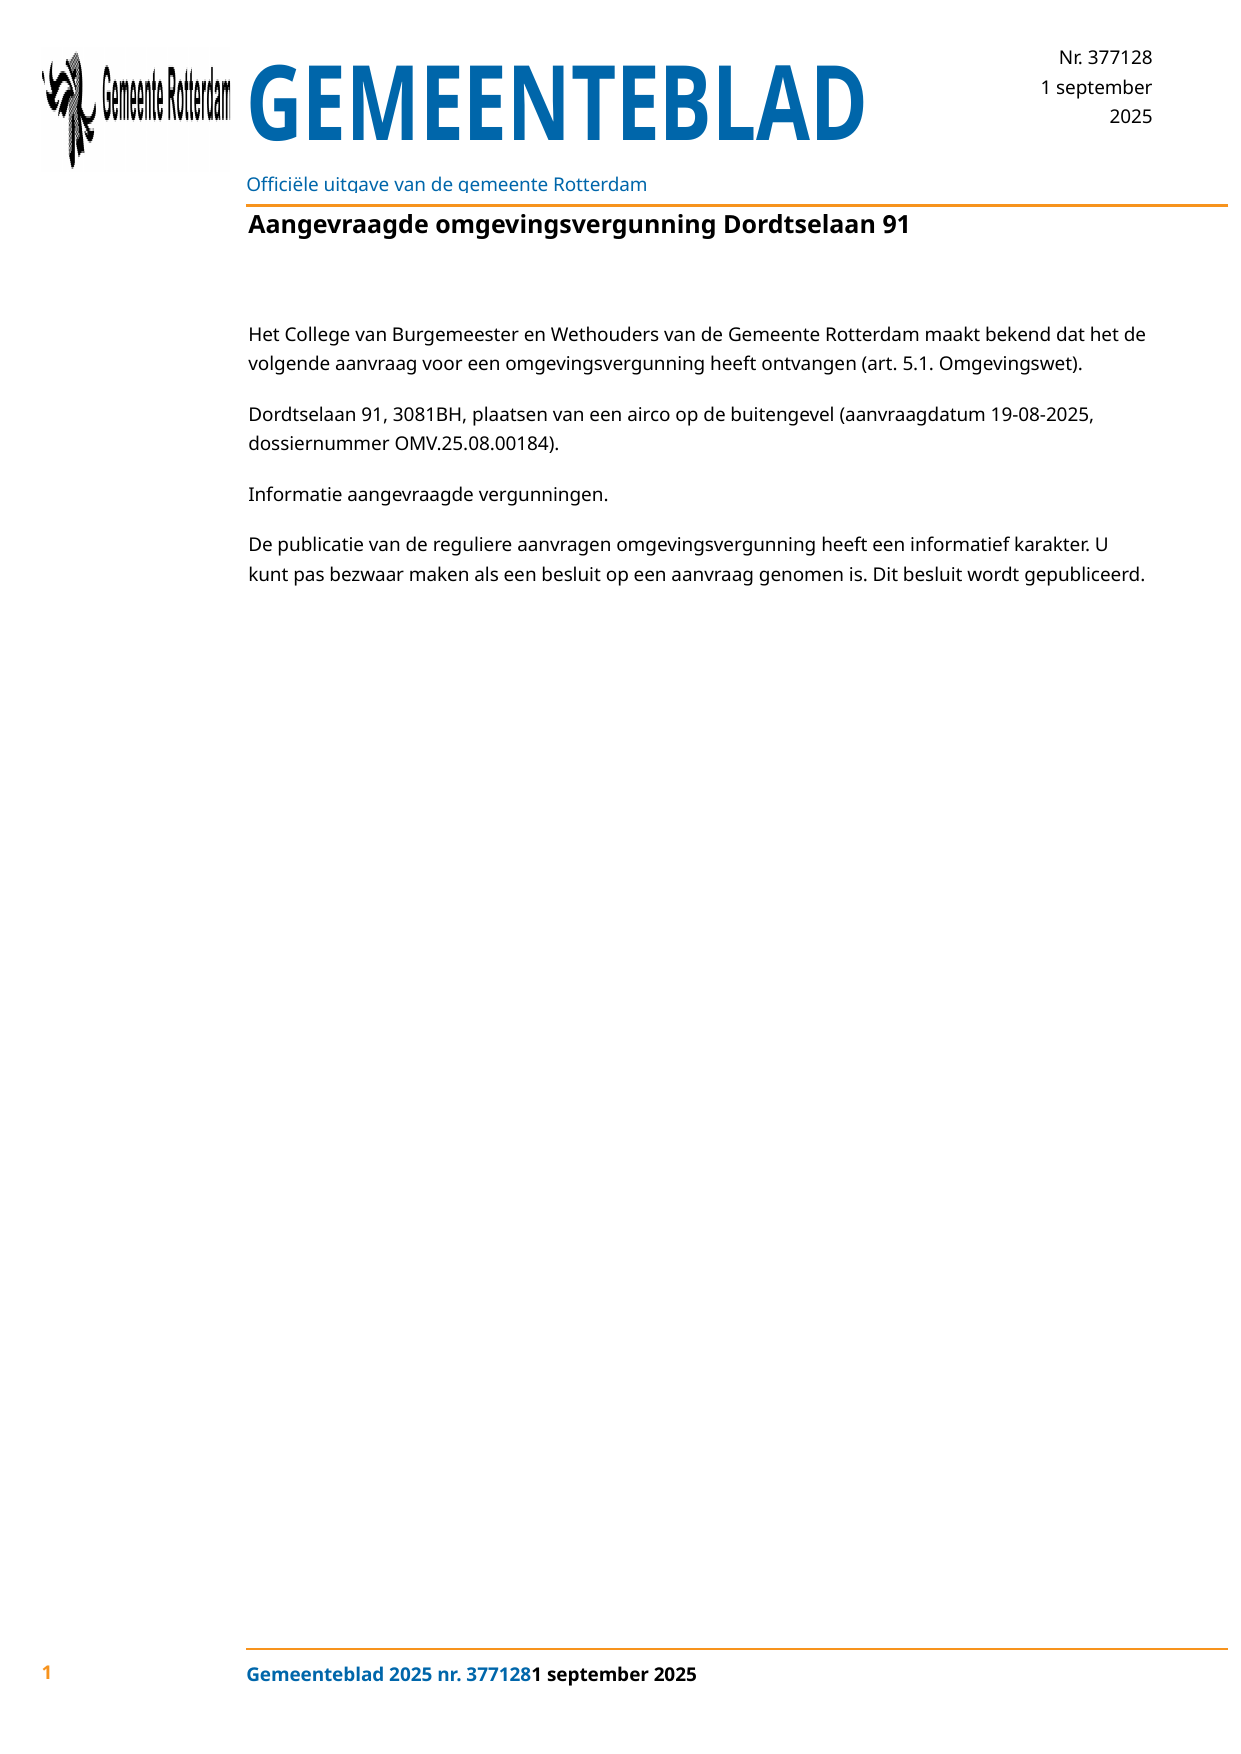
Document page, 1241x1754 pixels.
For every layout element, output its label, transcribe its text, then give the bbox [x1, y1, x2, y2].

text Het College van Burgemeester en Wethouders van de Gemeente Rotterdam maakt bekend dat het de volgende aanvraag voor een omgevingsvergunning heeft ontvangen (art. 5.1. Omgevingswet). [248, 321, 1152, 376]
picture [41, 47, 231, 172]
text Informatie aangevraagde vergunningen. [248, 481, 1152, 506]
text Aangevraagde omgevingsvergunning Dordtselaan 91 [248, 207, 1152, 241]
text Dordtselaan 91, 3081BH, plaatsen van een airco op de buitengevel (aanvraagdatum 19-08-2025, dossiernummer OMV.25.08.00184). [248, 401, 1152, 456]
text De publicatie van de reguliere aanvragen omgevingsvergunning heeft een informatief karakter. U kunt pas bezwaar maken als een besluit op een aanvraag genomen is. Dit besluit wordt gepubliceerd. [248, 531, 1152, 586]
